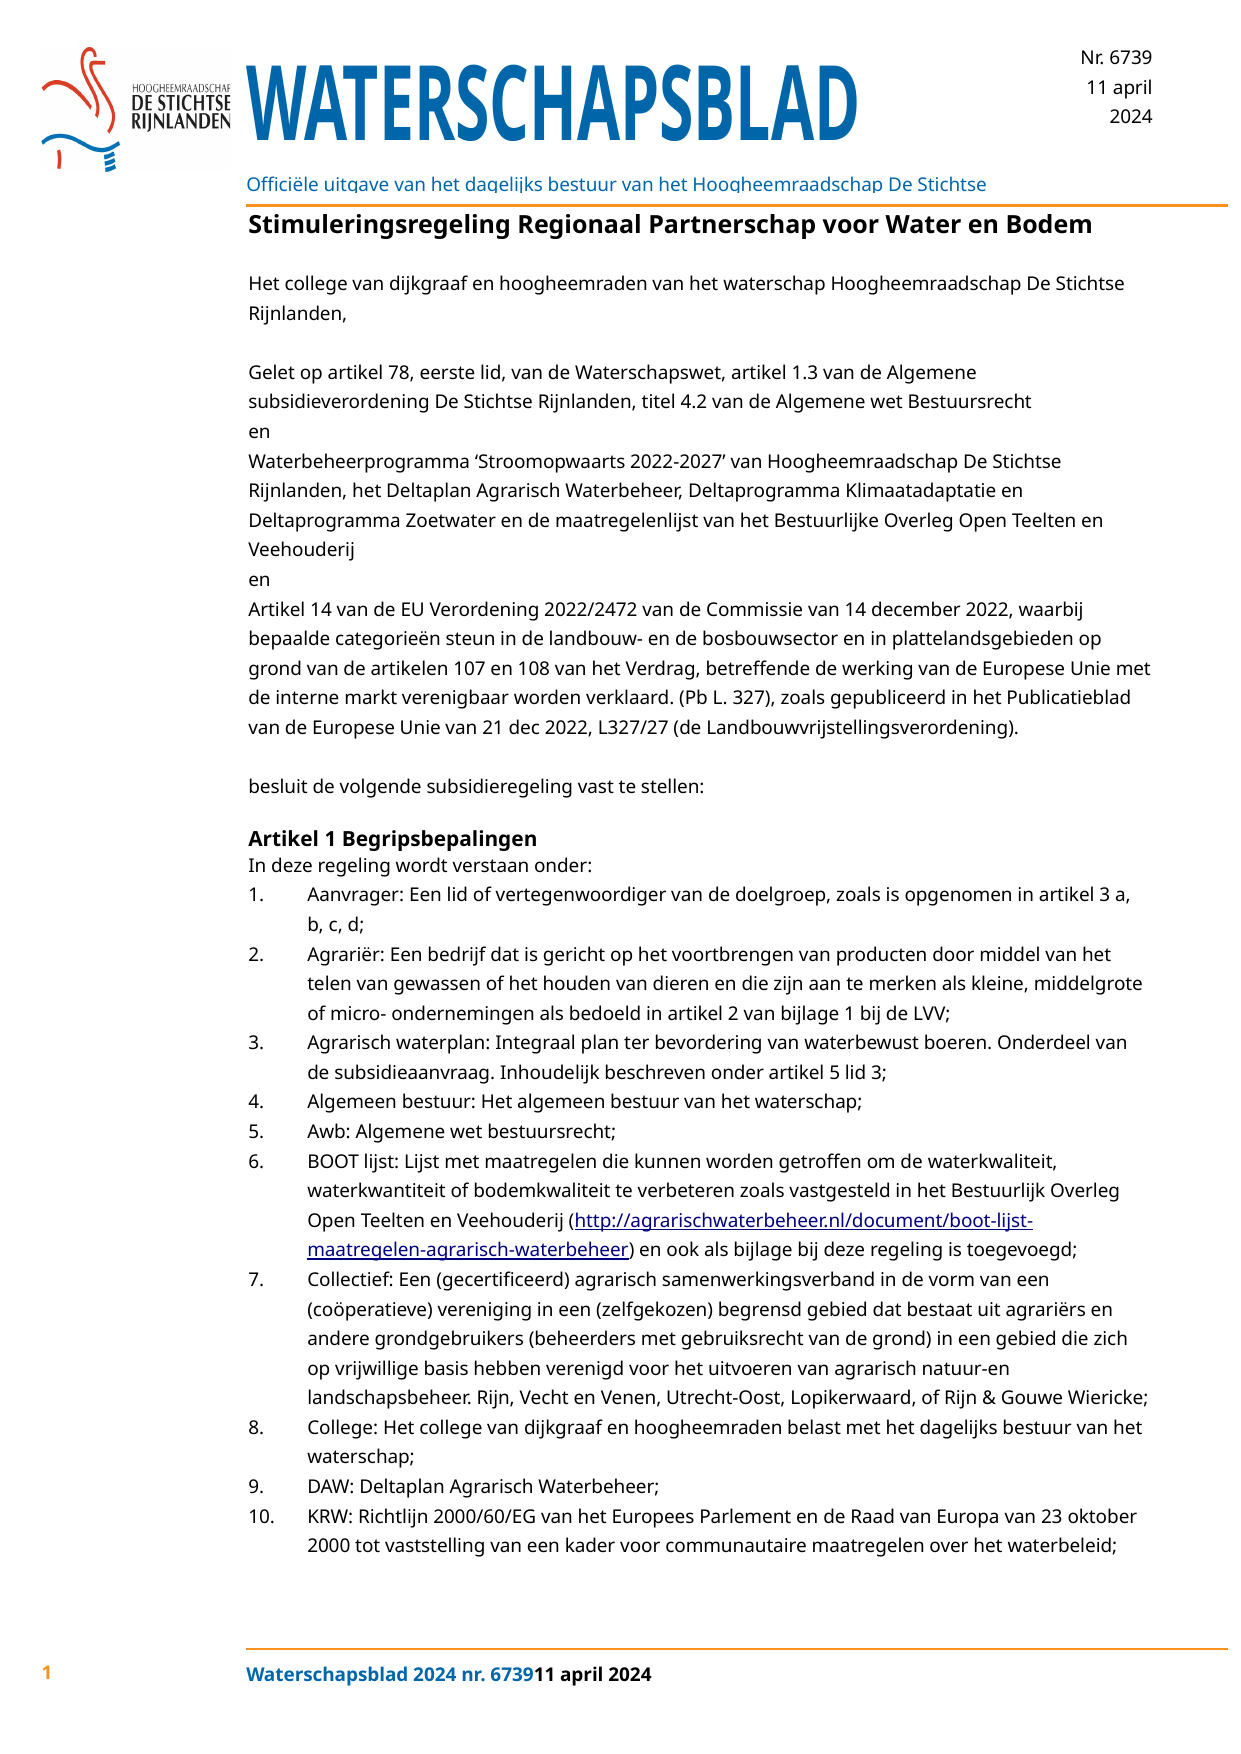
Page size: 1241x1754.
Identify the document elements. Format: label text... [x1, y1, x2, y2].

text Het college van dijkgraaf en hoogheemraden van het waterschap Hoogheemraadschap De Stichtse Rijnlanden, [248, 270, 1152, 326]
text In deze regeling wordt verstaan onder: [248, 852, 1152, 878]
list Agrariër: Een bedrijf dat is gericht op het voortbrengen van producten door middel van het telen van gewassen of het houden van dieren en die zijn aan te merken als kleine, middelgrote of micro- ondernemingen als bedoeld in artikel 2 van bijlage 1 bij de LVV; [248, 941, 1152, 1026]
list Aanvrager: Een lid of vertegenwoordiger van de doelgroep, zoals is opgenomen in artikel 3 a, b, c, d; [248, 882, 1152, 937]
list DAW: Deltaplan Agrarisch Waterbeheer; [248, 1473, 1152, 1499]
list Algemeen bestuur: Het algemeen bestuur van het waterschap; [248, 1089, 1152, 1114]
list Collectief: Een (gecertificeerd) agrarisch samenwerkingsverband in de vorm van een (coöperatieve) vereniging in een (zelfgekozen) begrensd gebied dat bestaat uit agrariërs en andere grondgebruikers (beheerders met gebruiksrecht van de grond) in een gebied die zich op vrijwillige basis hebben verenigd voor het uitvoeren van agrarisch natuur-en landschapsbeheer. Rijn, Vecht en Venen, Utrecht-Oost, Lopikerwaard, of Rijn & Gouwe Wiericke; [248, 1266, 1152, 1410]
text besluit de volgende subsidieregeling vast te stellen: [248, 773, 1152, 799]
text en [248, 418, 1152, 444]
picture [41, 47, 231, 172]
list BOOT lijst: Lijst met maatregelen die kunnen worden getroffen om de waterkwaliteit, waterkwantiteit of bodemkwaliteit te verbeteren zoals vastgesteld in het Bestuurlijk Overleg Open Teelten en Veehouderij (http://agrarischwaterbeheer.nl/document/boot-lijst-maatregelen-agrarisch-waterbeheer) en ook als bijlage bij deze regeling is toegevoegd; [248, 1148, 1152, 1262]
text Waterbeheerprogramma ‘Stroomopwaarts 2022-2027’ van Hoogheemraadschap De Stichtse Rijnlanden, het Deltaplan Agrarisch Waterbeheer, Deltaprogramma Klimaatadaptatie en Deltaprogramma Zoetwater en de maatregelenlijst van het Bestuurlijke Overleg Open Teelten en Veehouderij [248, 448, 1152, 562]
list KRW: Richtlijn 2000/60/EG van het Europees Parlement en de Raad van Europa van 23 oktober 2000 tot vaststelling van een kader voor communautaire maatregelen over het waterbeleid; [248, 1503, 1152, 1558]
text Artikel 14 van de EU Verordening 2022/2472 van de Commissie van 14 december 2022, waarbij bepaalde categorieën steun in de landbouw- en de bosbouwsector en in plattelandsgebieden op grond van de artikelen 107 en 108 van het Verdrag, betreffende de werking van de Europese Unie met de interne markt verenigbaar worden verklaard. (Pb L. 327), zoals gepubliceerd in het Publicatieblad van de Europese Unie van 21 dec 2022, L327/27 (de Landbouwvrijstellingsverordening). [248, 596, 1152, 740]
list Awb: Algemene wet bestuursrecht; [248, 1118, 1152, 1144]
list Agrarisch waterplan: Integraal plan ter bevordering van waterbewust boeren. Onderdeel van de subsidieaanvraag. Inhoudelijk beschreven onder artikel 5 lid 3; [248, 1029, 1152, 1085]
text Stimuleringsregeling Regionaal Partnerschap voor Water en Bodem [248, 207, 1152, 241]
text Artikel 1 Begripsbepalingen [248, 824, 1152, 852]
list College: Het college van dijkgraaf en hoogheemraden belast met het dagelijks bestuur van het waterschap; [248, 1414, 1152, 1469]
text en [248, 566, 1152, 592]
text Gelet op artikel 78, eerste lid, van de Waterschapswet, artikel 1.3 van de Algemene subsidieverordening De Stichtse Rijnlanden, titel 4.2 van de Algemene wet Bestuursrecht [248, 359, 1152, 414]
